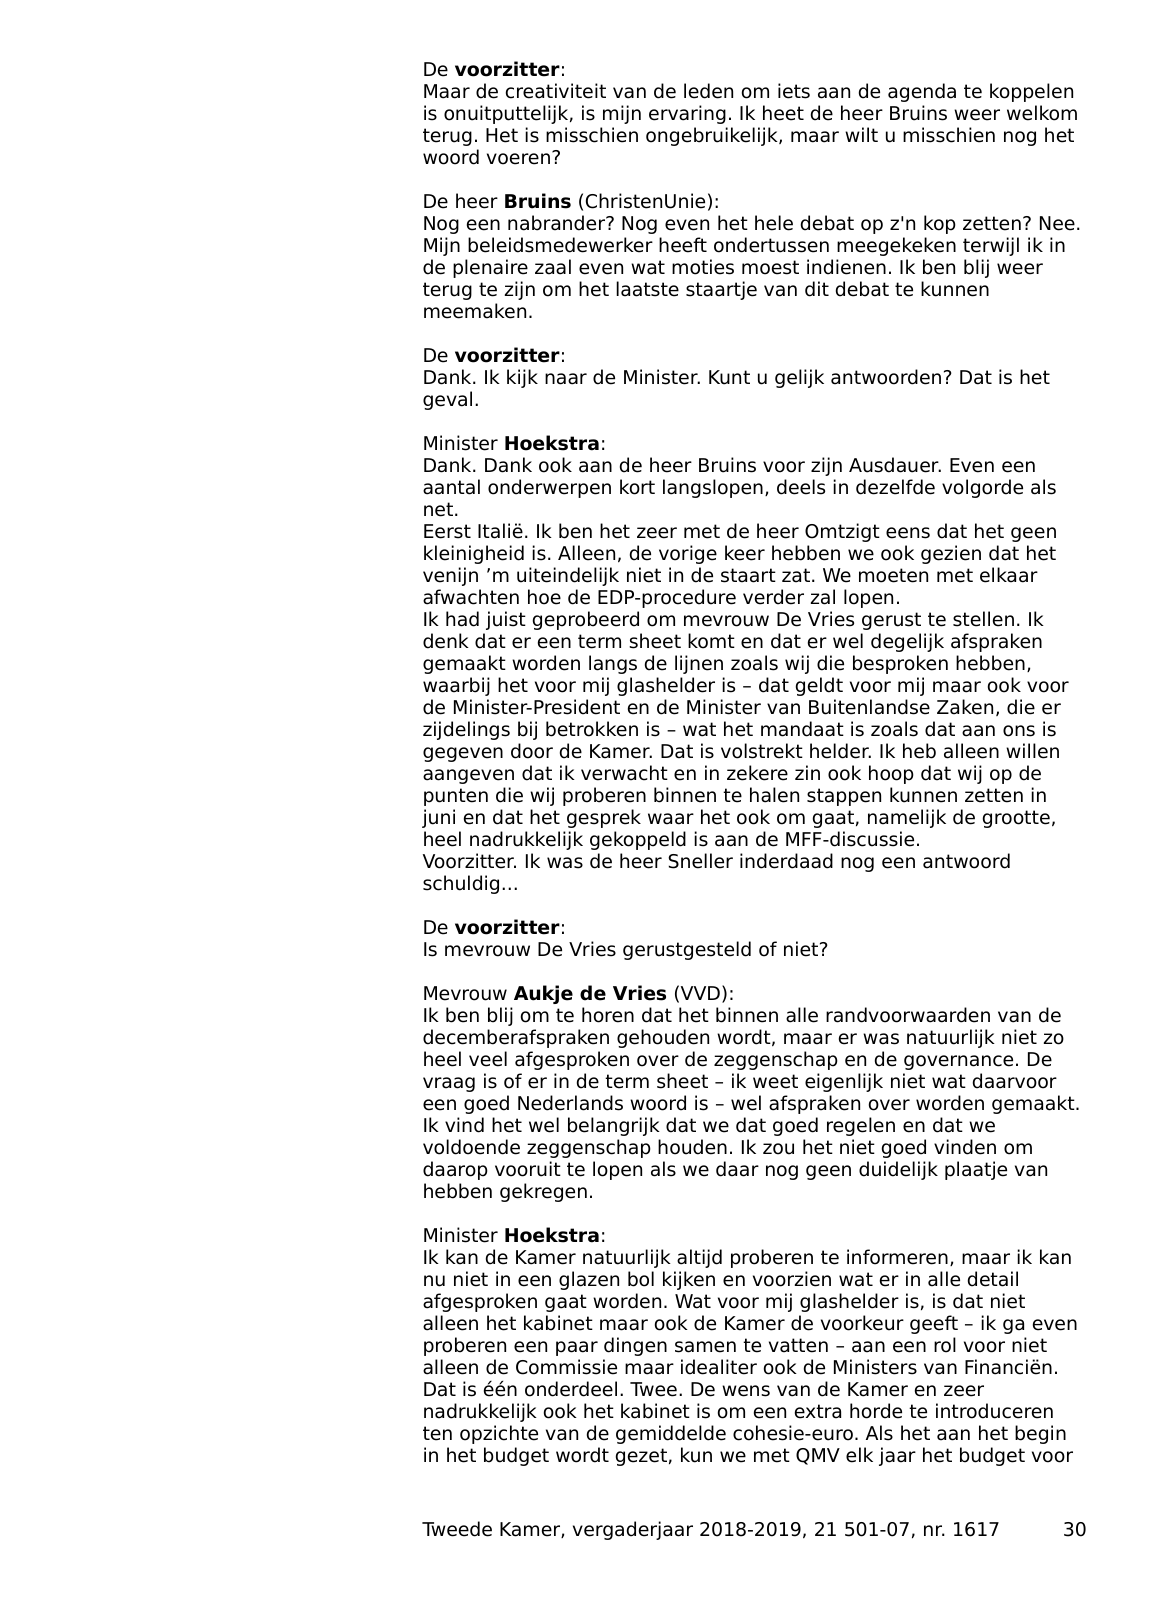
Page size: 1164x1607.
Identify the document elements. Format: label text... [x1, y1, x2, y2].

text De voorzitter: [422, 59, 1087, 81]
text Dank. Dank ook aan de heer Bruins voor zijn Ausdauer. Even een aantal onderwerpen kort langslopen, deels in dezelfde volgorde als net. [422, 455, 1087, 521]
text Maar de creativiteit van de leden om iets aan de agenda te koppelen is onuitputtelijk, is mijn ervaring. Ik heet de heer Bruins weer welkom terug. Het is misschien ongebruikelijk, maar wilt u misschien nog het woord voeren? [422, 81, 1087, 169]
text Minister Hoekstra: [422, 433, 1087, 455]
text Mevrouw Aukje de Vries (VVD): [422, 983, 1087, 1005]
text Ik kan de Kamer natuurlijk altijd proberen te informeren, maar ik kan nu niet in een glazen bol kijken en voorzien wat er in alle detail afgesproken gaat worden. Wat voor mij glashelder is, is dat niet alleen het kabinet maar ook de Kamer de voorkeur geeft – ik ga even proberen een paar dingen samen te vatten – aan een rol voor niet alleen de Commissie maar idealiter ook de Ministers van Financiën. Dat is één onderdeel. Twee. De wens van de Kamer en zeer nadrukkelijk ook het kabinet is om een extra horde te introduceren ten opzichte van de gemiddelde cohesie-euro. Als het aan het begin in het budget wordt gezet, kun we met QMV elk jaar het budget voor [422, 1247, 1087, 1467]
text De voorzitter: [422, 345, 1087, 367]
text Nog een nabrander? Nog even het hele debat op z'n kop zetten? Nee. Mijn beleidsmedewerker heeft ondertussen meegekeken terwijl ik in de plenaire zaal even wat moties moest indienen. Ik ben blij weer terug te zijn om het laatste staartje van dit debat te kunnen meemaken. [422, 213, 1087, 323]
text Ik had juist geprobeerd om mevrouw De Vries gerust te stellen. Ik denk dat er een term sheet komt en dat er wel degelijk afspraken gemaakt worden langs de lijnen zoals wij die besproken hebben, waarbij het voor mij glashelder is – dat geldt voor mij maar ook voor de Minister-President en de Minister van Buitenlandse Zaken, die er zijdelings bij betrokken is – wat het mandaat is zoals dat aan ons is gegeven door de Kamer. Dat is volstrekt helder. Ik heb alleen willen aangeven dat ik verwacht en in zekere zin ook hoop dat wij op de punten die wij proberen binnen te halen stappen kunnen zetten in juni en dat het gesprek waar het ook om gaat, namelijk de grootte, heel nadrukkelijk gekoppeld is aan de MFF-discussie. [422, 609, 1087, 851]
text De heer Bruins (ChristenUnie): [422, 191, 1087, 213]
text Dank. Ik kijk naar de Minister. Kunt u gelijk antwoorden? Dat is het geval. [422, 367, 1087, 411]
text Is mevrouw De Vries gerustgesteld of niet? [422, 939, 1087, 961]
text De voorzitter: [422, 917, 1087, 939]
text Voorzitter. Ik was de heer Sneller inderdaad nog een antwoord schuldig... [422, 851, 1087, 895]
text Ik ben blij om te horen dat het binnen alle randvoorwaarden van de decemberafspraken gehouden wordt, maar er was natuurlijk niet zo heel veel afgesproken over de zeggenschap en de governance. De vraag is of er in de term sheet – ik weet eigenlijk niet wat daarvoor een goed Nederlands woord is – wel afspraken over worden gemaakt. Ik vind het wel belangrijk dat we dat goed regelen en dat we voldoende zeggenschap houden. Ik zou het niet goed vinden om daarop vooruit te lopen als we daar nog geen duidelijk plaatje van hebben gekregen. [422, 1005, 1087, 1203]
text Minister Hoekstra: [422, 1225, 1087, 1247]
text Eerst Italië. Ik ben het zeer met de heer Omtzigt eens dat het geen kleinigheid is. Alleen, de vorige keer hebben we ook gezien dat het venijn ’m uiteindelijk niet in de staart zat. We moeten met elkaar afwachten hoe de EDP-procedure verder zal lopen. [422, 521, 1087, 609]
